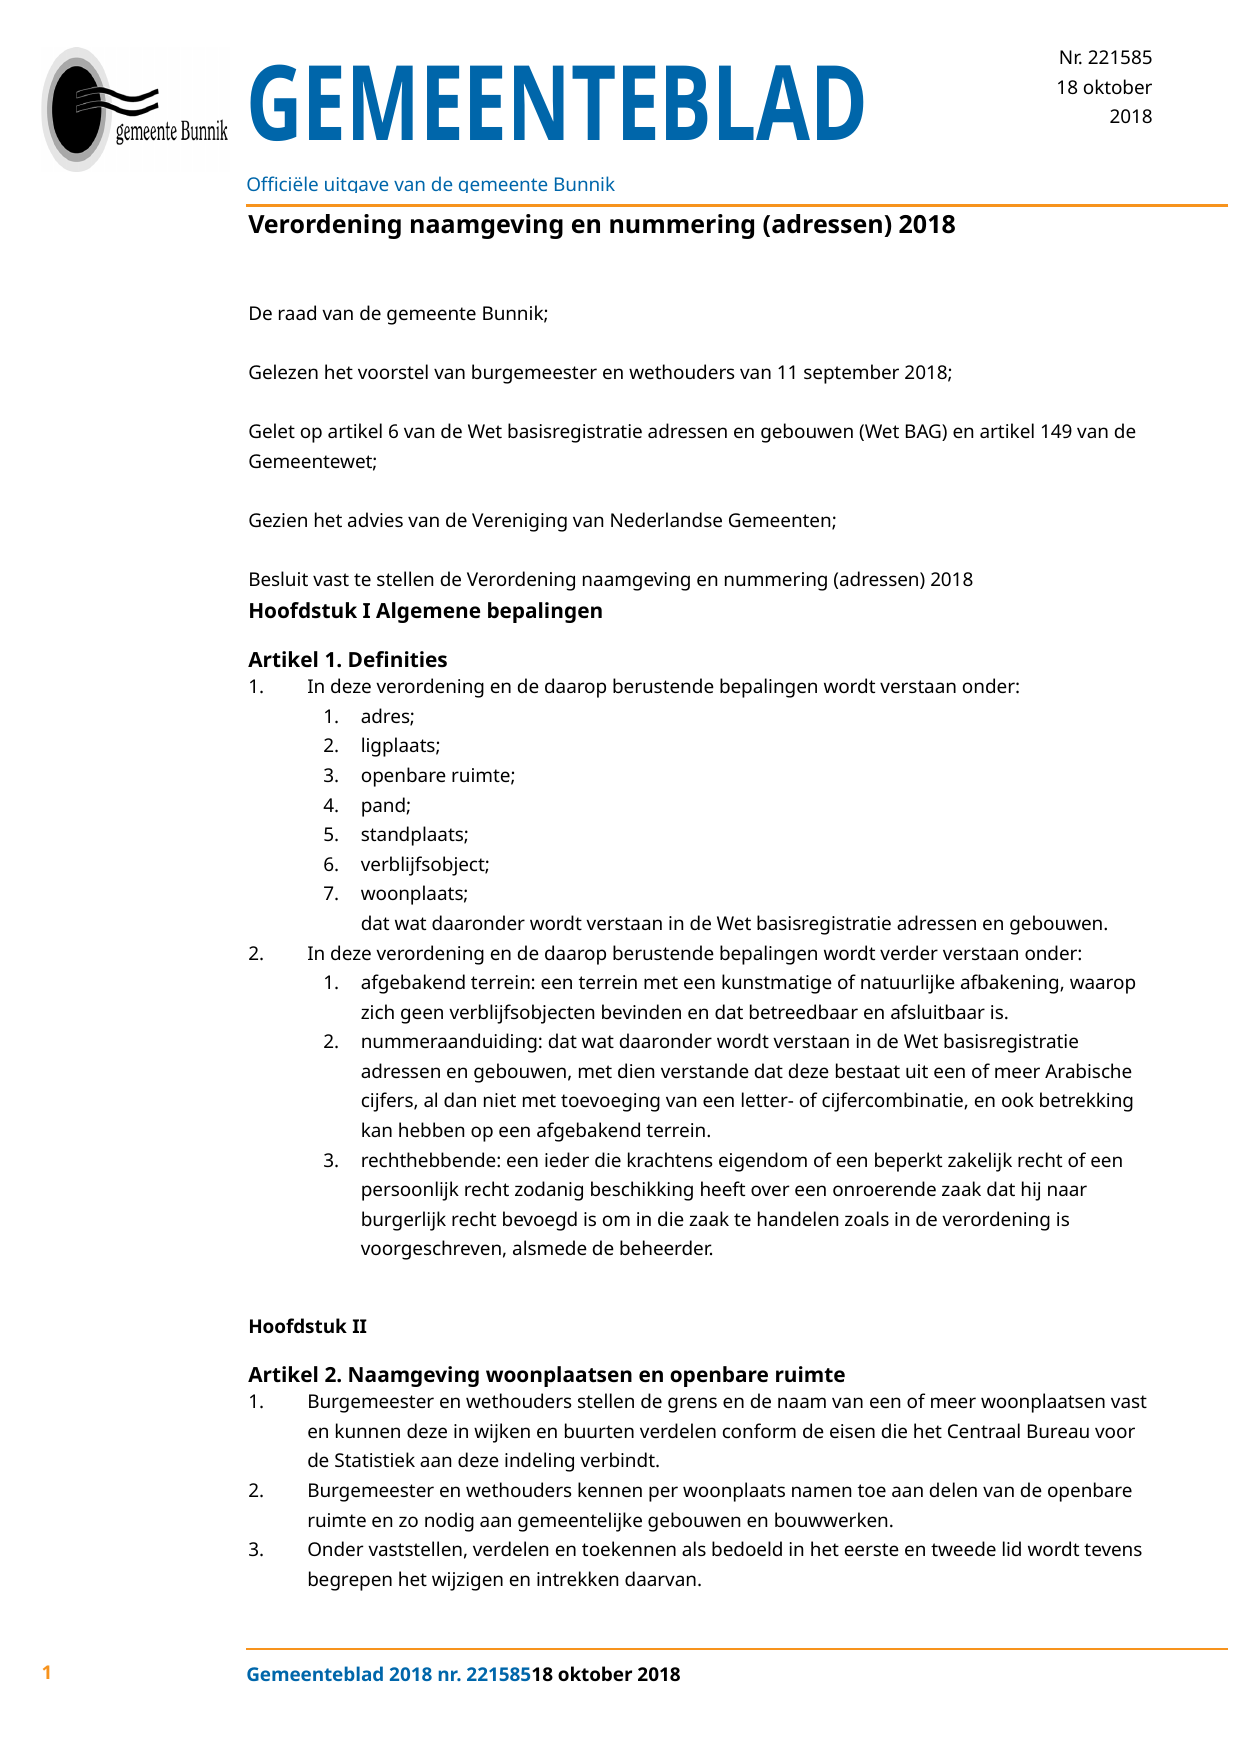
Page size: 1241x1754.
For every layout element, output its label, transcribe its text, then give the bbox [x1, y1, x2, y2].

list Onder vaststellen, verdelen en toekennen als bedoeld in het eerste en tweede lid wordt tevens begrepen het wijzigen en intrekken daarvan. [248, 1536, 1152, 1592]
text Hoofdstuk II [248, 1311, 1152, 1339]
list In deze verordening en de daarop berustende bepalingen wordt verstaan onder: [248, 673, 1152, 699]
list afgebakend terrein: een terrein met een kunstmatige of natuurlijke afbakening, waarop zich geen verblijfsobjecten bevinden en dat betreedbaar en afsluitbaar is. [323, 969, 1152, 1024]
text Hoofdstuk I Algemene bepalingen [248, 596, 1152, 624]
list standplaats; [323, 821, 1152, 847]
list Burgemeester en wethouders stellen de grens en de naam van een of meer woonplaatsen vast en kunnen deze in wijken en buurten verdelen conform de eisen die het Centraal Bureau voor de Statistiek aan deze indeling verbindt. [248, 1388, 1152, 1473]
list adres; [323, 703, 1152, 729]
text Gelet op artikel 6 van de Wet basisregistratie adressen en gebouwen (Wet BAG) en artikel 149 van de Gemeentewet; [248, 418, 1152, 473]
text Artikel 2. Naamgeving woonplaatsen en openbare ruimte [248, 1360, 1152, 1388]
list Burgemeester en wethouders kennen per woonplaats namen toe aan delen van de openbare ruimte en zo nodig aan gemeentelijke gebouwen en bouwwerken. [248, 1477, 1152, 1532]
text De raad van de gemeente Bunnik; [248, 300, 1152, 326]
list verblijfsobject; [323, 851, 1152, 877]
list woonplaats; [323, 881, 1152, 906]
text Artikel 1. Definities [248, 645, 1152, 673]
list pand; [323, 792, 1152, 817]
list dat wat daaronder wordt verstaan in de Wet basisregistratie adressen en gebouwen. [323, 910, 1152, 936]
text Gezien het advies van de Vereniging van Nederlandse Gemeenten; [248, 507, 1152, 533]
list nummeraanduiding: dat wat daaronder wordt verstaan in de Wet basisregistratie adressen en gebouwen, met dien verstande dat deze bestaat uit een of meer Arabische cijfers, al dan niet met toevoeging van een letter- of cijfercombinatie, en ook betrekking kan hebben op een afgebakend terrein. [323, 1028, 1152, 1143]
list openbare ruimte; [323, 762, 1152, 788]
list rechthebbende: een ieder die krachtens eigendom of een beperkt zakelijk recht of een persoonlijk recht zodanig beschikking heeft over een onroerende zaak dat hij naar burgerlijk recht bevoegd is om in die zaak te handelen zoals in de verordening is voorgeschreven, alsmede de beheerder. [323, 1147, 1152, 1261]
list ligplaats; [323, 733, 1152, 758]
picture [41, 47, 231, 172]
list In deze verordening en de daarop berustende bepalingen wordt verder verstaan onder: [248, 940, 1152, 965]
text Verordening naamgeving en nummering (adressen) 2018 [248, 207, 1152, 241]
text Besluit vast te stellen de Verordening naamgeving en nummering (adressen) 2018 [248, 566, 1152, 592]
text Gelezen het voorstel van burgemeester en wethouders van 11 september 2018; [248, 359, 1152, 385]
